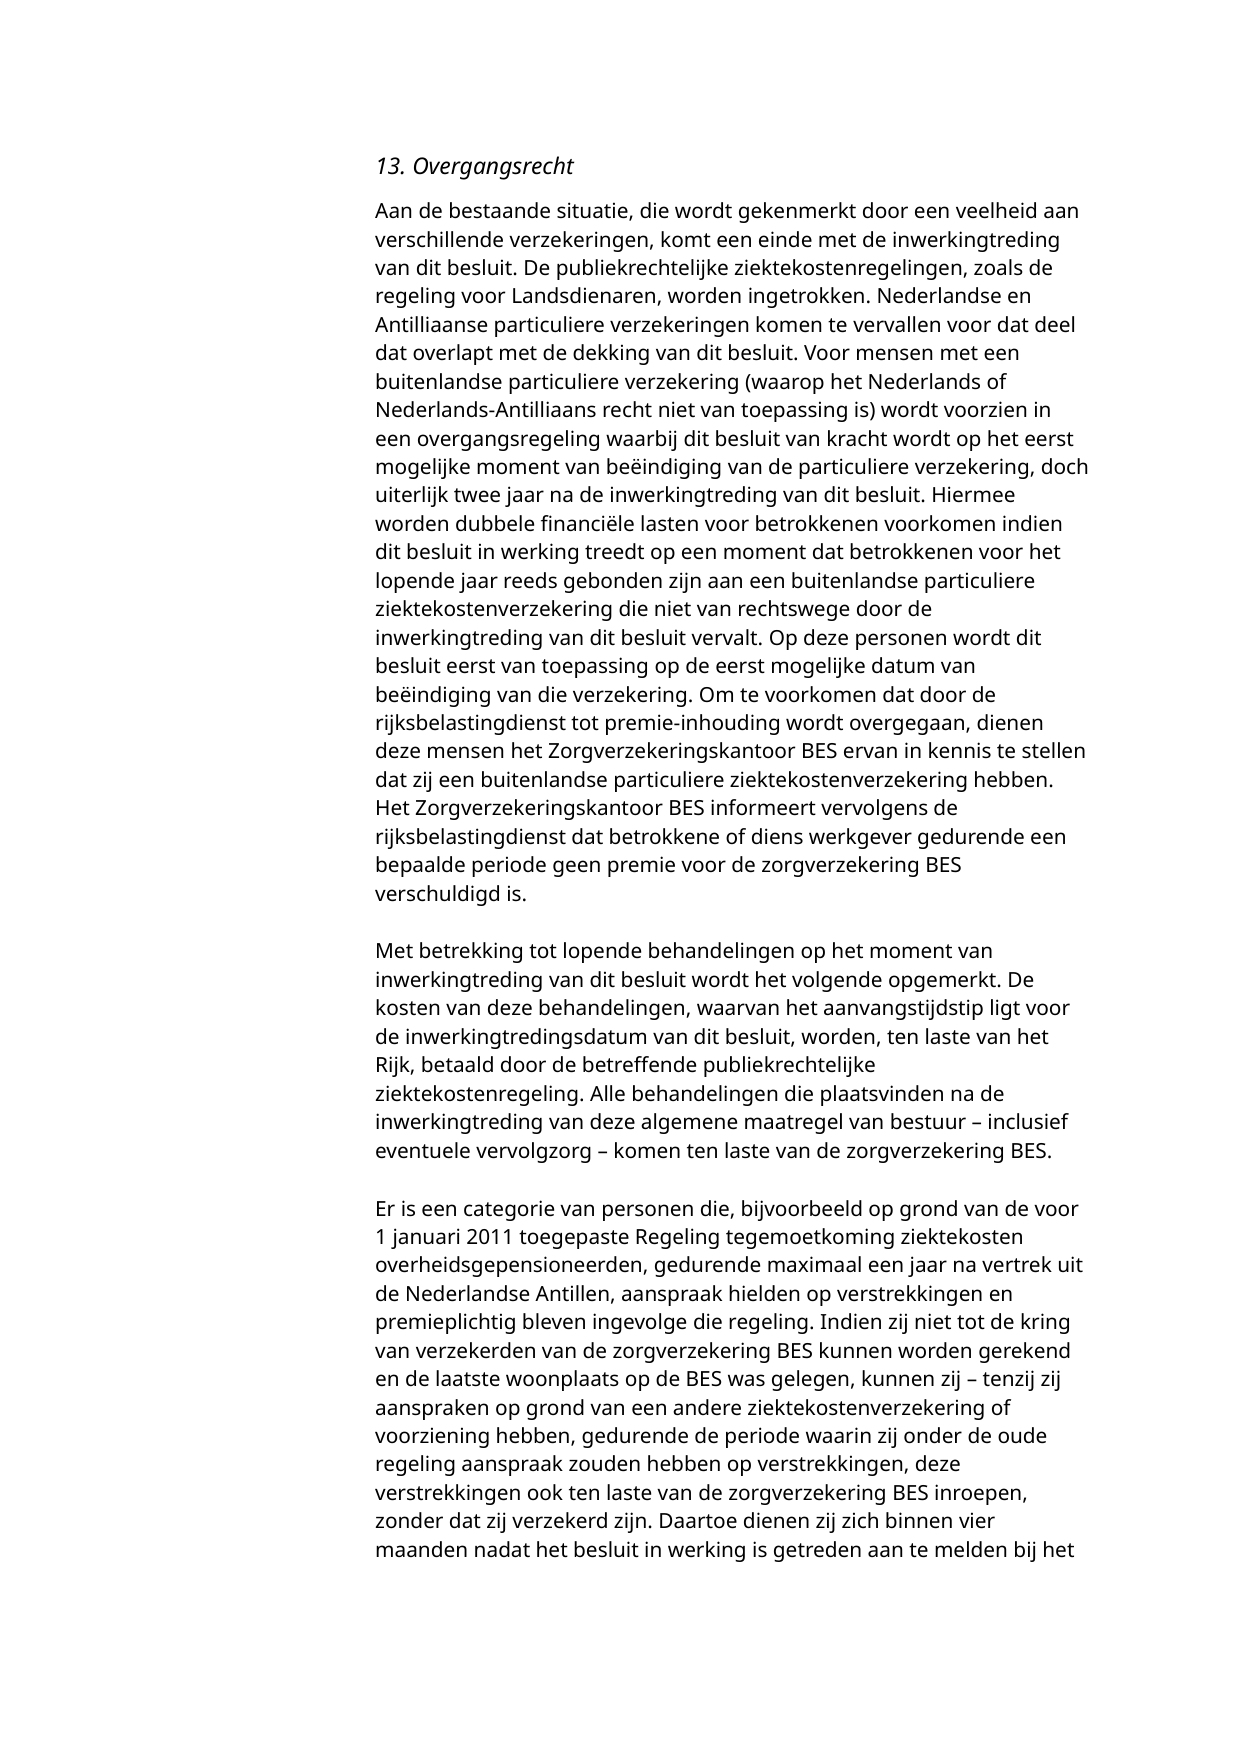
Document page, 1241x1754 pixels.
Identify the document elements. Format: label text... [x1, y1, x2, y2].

text Er is een categorie van personen die, bijvoorbeeld op grond van de voor 1 januari 2011 toegepaste Regeling tegemoetkoming ziektekosten overheidsgepensioneerden, gedurende maximaal een jaar na vertrek uit de Nederlandse Antillen, aanspraak hielden op verstrekkingen en premieplichtig bleven ingevolge die regeling. Indien zij niet tot de kring van verzekerden van de zorgverzekering BES kunnen worden gerekend en de laatste woonplaats op de BES was gelegen, kunnen zij – tenzij zij aanspraken op grond van een andere ziektekostenverzekering of voorziening hebben, gedurende de periode waarin zij onder de oude regeling aanspraak zouden hebben op verstrekkingen, deze verstrekkingen ook ten laste van de zorgverzekering BES inroepen, zonder dat zij verzekerd zijn. Daartoe dienen zij zich binnen vier maanden nadat het besluit in werking is getreden aan te melden bij het [375, 1194, 1090, 1563]
text Met betrekking tot lopende behandelingen op het moment van inwerkingtreding van dit besluit wordt het volgende opgemerkt. De kosten van deze behandelingen, waarvan het aanvangstijdstip ligt voor de inwerkingtredingsdatum van dit besluit, worden, ten laste van het Rijk, betaald door de betreffende publiekrechtelijke ziektekostenregeling. Alle behandelingen die plaatsvinden na de inwerkingtreding van deze algemene maatregel van bestuur – inclusief eventuele vervolgzorg – komen ten laste van de zorgverzekering BES. [375, 937, 1090, 1164]
subtitle 13. Overgangsrecht [375, 150, 1090, 181]
text Aan de bestaande situatie, die wordt gekenmerkt door een veelheid aan verschillende verzekeringen, komt een einde met de inwerkingtreding van dit besluit. De publiekrechtelijke ziektekostenregelingen, zoals de regeling voor Landsdienaren, worden ingetrokken. Nederlandse en Antilliaanse particuliere verzekeringen komen te vervallen voor dat deel dat overlapt met de dekking van dit besluit. Voor mensen met een buitenlandse particuliere verzekering (waarop het Nederlands of Nederlands-Antilliaans recht niet van toepassing is) wordt voorzien in een overgangsregeling waarbij dit besluit van kracht wordt op het eerst mogelijke moment van beëindiging van de particuliere verzekering, doch uiterlijk twee jaar na de inwerkingtreding van dit besluit. Hiermee worden dubbele financiële lasten voor betrokkenen voorkomen indien dit besluit in werking treedt op een moment dat betrokkenen voor het lopende jaar reeds gebonden zijn aan een buitenlandse particuliere ziektekostenverzekering die niet van rechtswege door de inwerkingtreding van dit besluit vervalt. Op deze personen wordt dit besluit eerst van toepassing op de eerst mogelijke datum van beëindiging van die verzekering. Om te voorkomen dat door de rijksbelastingdienst tot premie-inhouding wordt overgegaan, dienen deze mensen het Zorgverzekeringskantoor BES ervan in kennis te stellen dat zij een buitenlandse particuliere ziektekostenverzekering hebben. Het Zorgverzekeringskantoor BES informeert vervolgens de rijksbelastingdienst dat betrokkene of diens werkgever gedurende een bepaalde periode geen premie voor de zorgverzekering BES verschuldigd is. [375, 196, 1090, 907]
